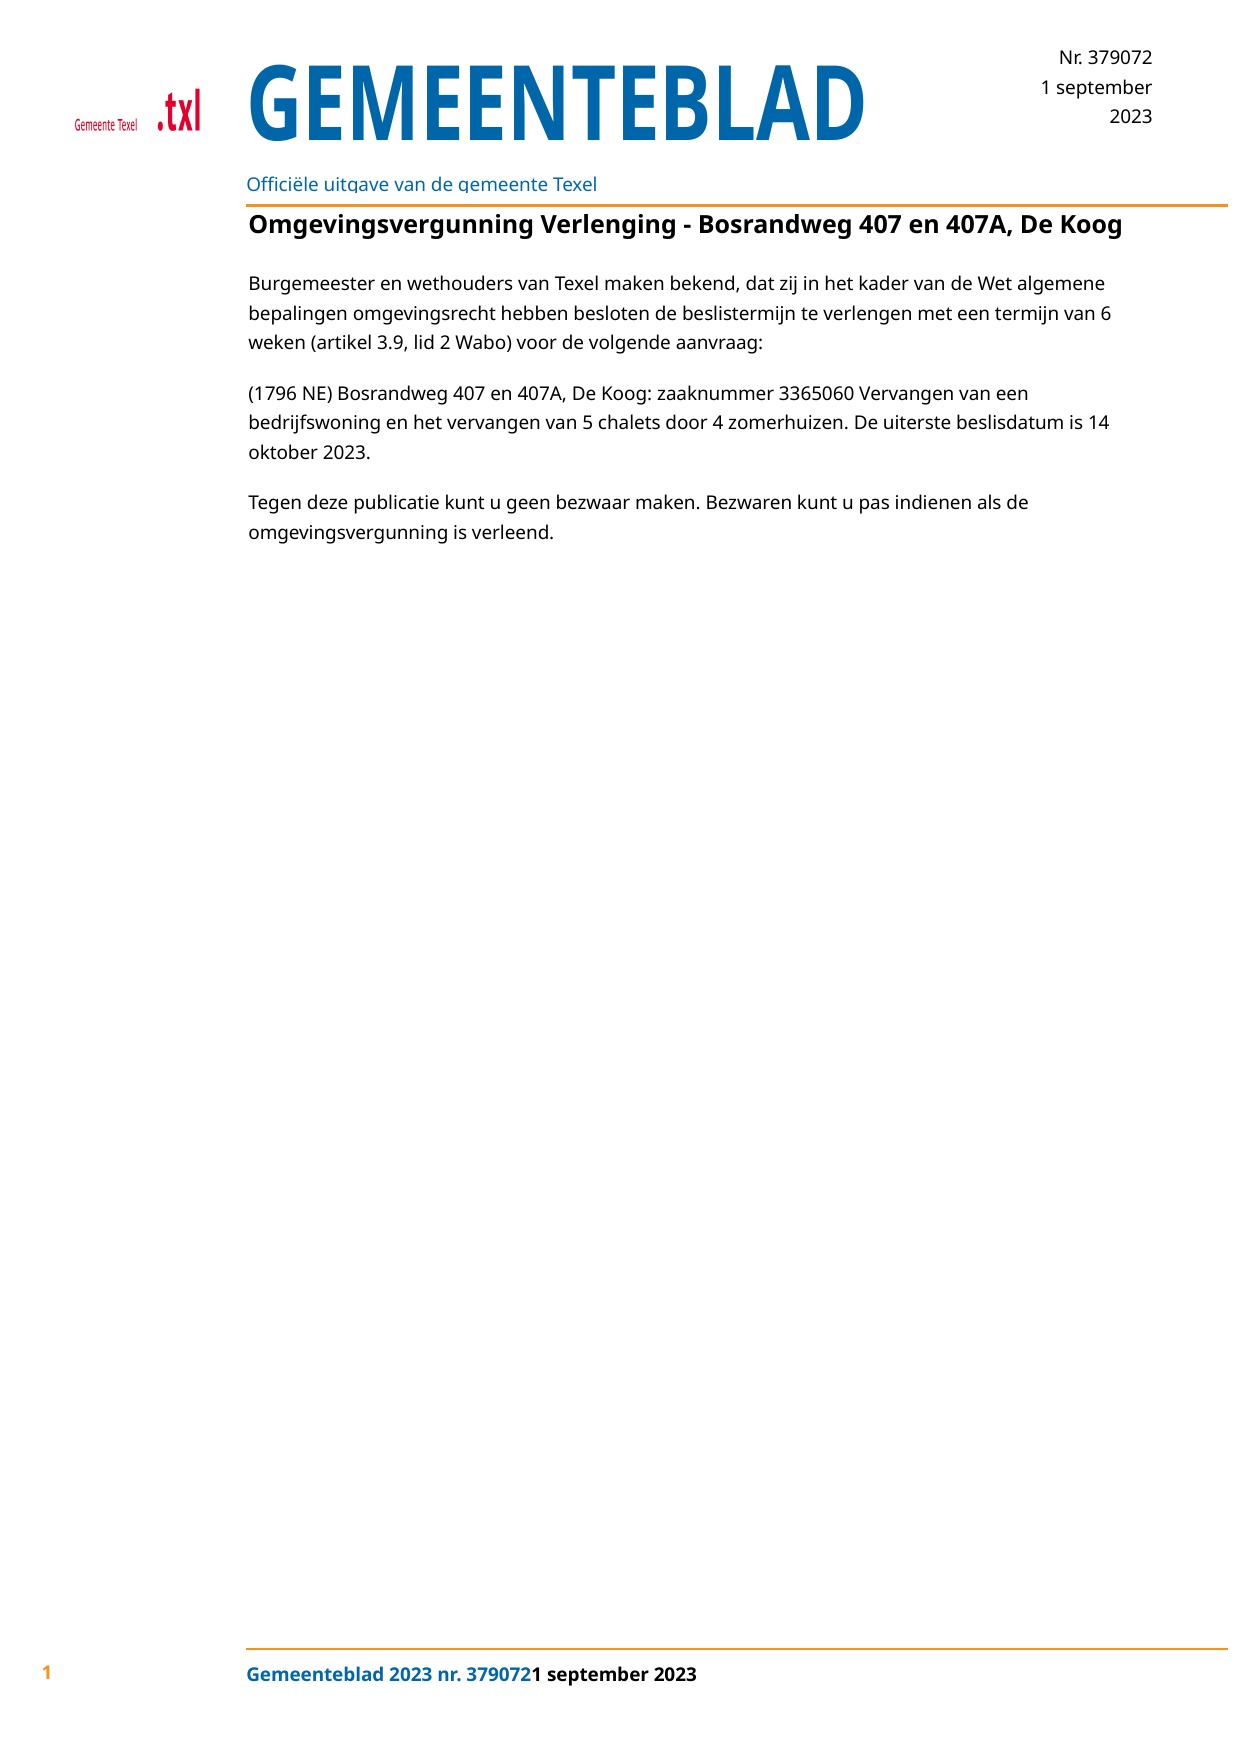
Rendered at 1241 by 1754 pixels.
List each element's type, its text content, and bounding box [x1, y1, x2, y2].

text Tegen deze publicatie kunt u geen bezwaar maken. Bezwaren kunt u pas indienen als de omgevingsvergunning is verleend. [248, 489, 1152, 545]
text Omgevingsvergunning Verlenging - Bosrandweg 407 en 407A, De Koog [248, 207, 1152, 241]
text (1796 NE) Bosrandweg 407 en 407A, De Koog: zaaknummer 3365060 Vervangen van een bedrijfswoning en het vervangen van 5 chalets door 4 zomerhuizen. De uiterste beslisdatum is 14 oktober 2023. [248, 380, 1152, 465]
text Burgemeester en wethouders van Texel maken bekend, dat zij in het kader van de Wet algemene bepalingen omgevingsrecht hebben besloten de beslistermijn te verlengen met een termijn van 6 weken (artikel 3.9, lid 2 Wabo) voor de volgende aanvraag: [248, 270, 1152, 355]
picture [41, 47, 231, 172]
